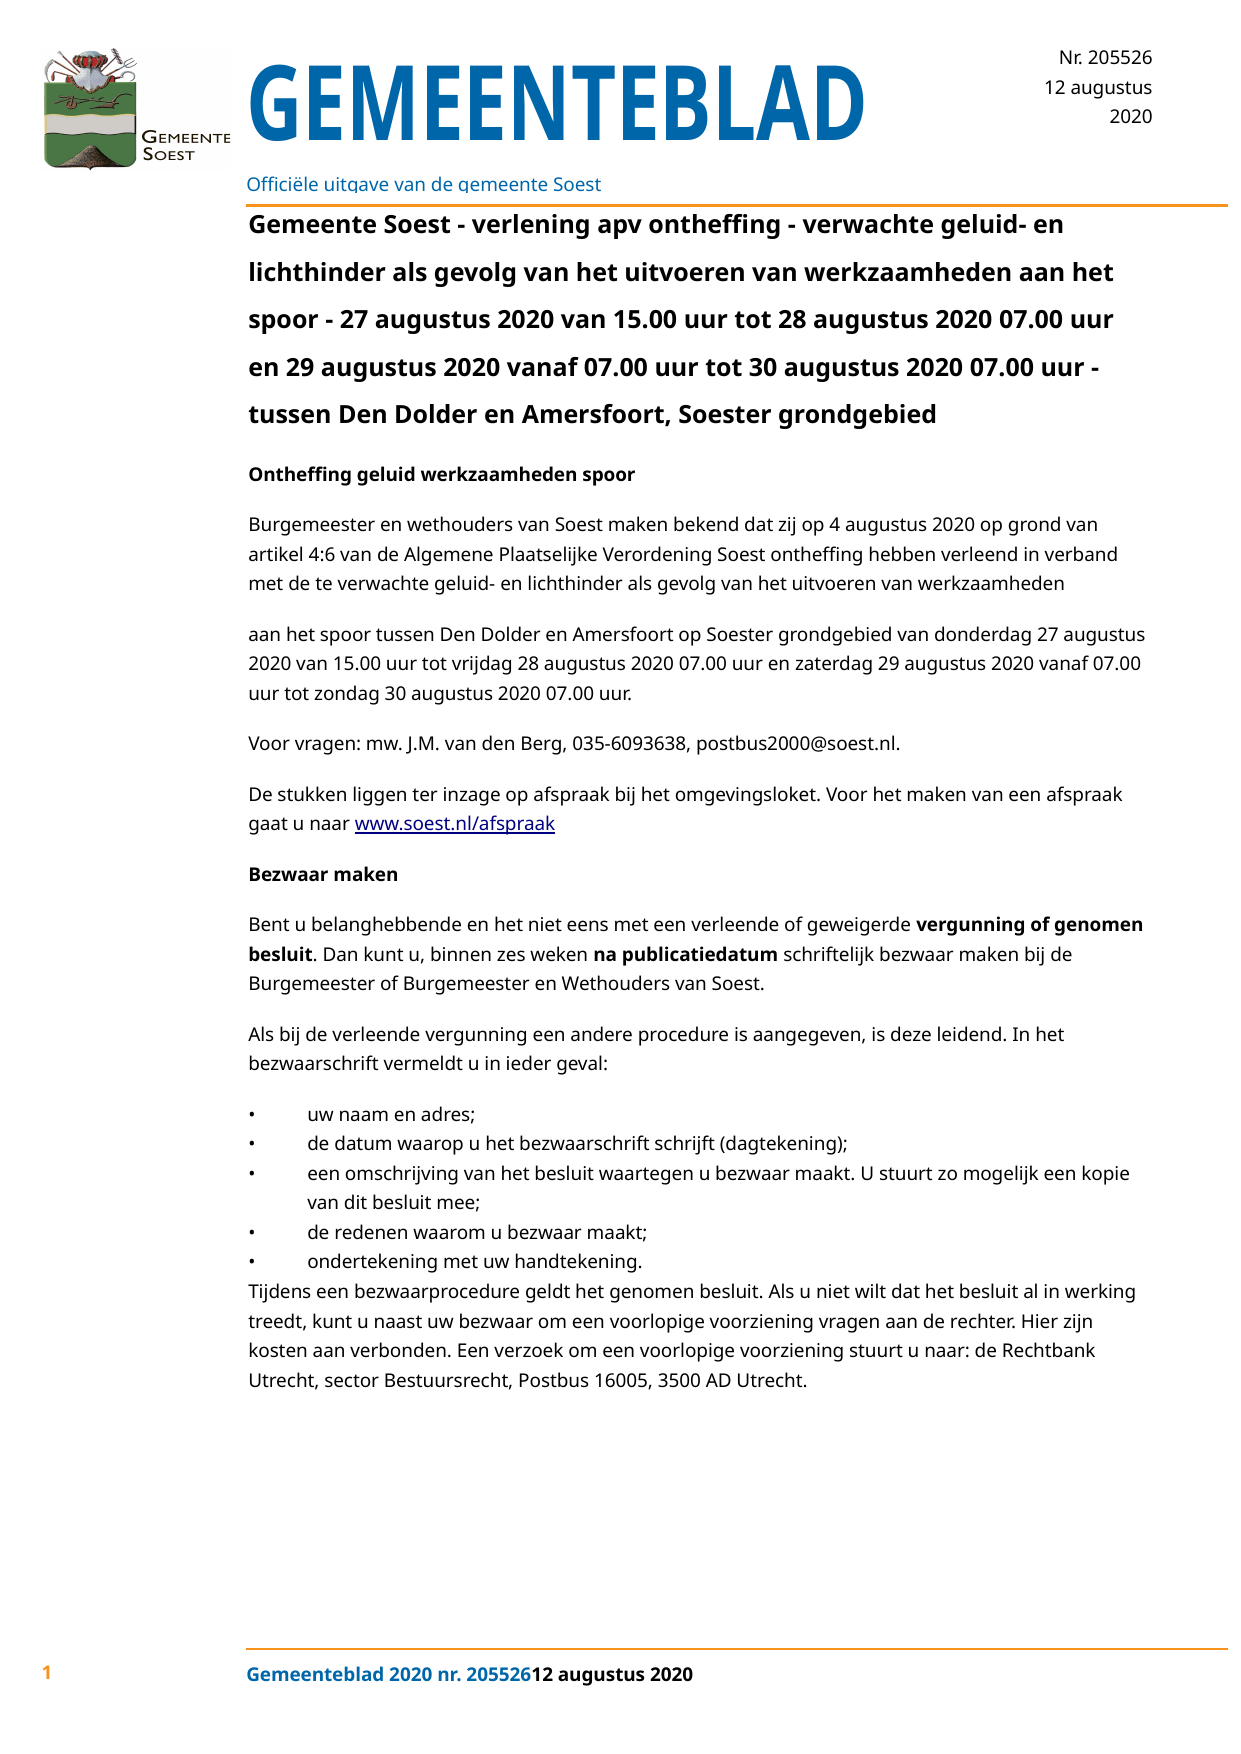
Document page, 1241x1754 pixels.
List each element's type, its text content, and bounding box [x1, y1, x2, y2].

text Voor vragen: mw. J.M. van den Berg, 035-6093638, postbus2000@soest.nl. [248, 730, 1152, 756]
list een omschrijving van het besluit waartegen u bezwaar maakt. U stuurt zo mogelijk een kopie van dit besluit mee; [248, 1160, 1152, 1215]
text Gemeente Soest - verlening apv ontheffing - verwachte geluid- en lichthinder als gevolg van het uitvoeren van werkzaamheden aan het spoor - 27 augustus 2020 van 15.00 uur tot 28 augustus 2020 07.00 uur en 29 augustus 2020 vanaf 07.00 uur tot 30 augustus 2020 07.00 uur - tussen Den Dolder en Amersfoort, Soester grondgebied [248, 207, 1152, 431]
picture [41, 47, 231, 172]
list de datum waarop u het bezwaarschrift schrijft (dagtekening); [248, 1130, 1152, 1156]
text Tijdens een bezwaarprocedure geldt het genomen besluit. Als u niet wilt dat het besluit al in werking treedt, kunt u naast uw bezwaar om een voorlopige voorziening vragen aan de rechter. Hier zijn kosten aan verbonden. Een verzoek om een voorlopige voorziening stuurt u naar: de Rechtbank Utrecht, sector Bestuursrecht, Postbus 16005, 3500 AD Utrecht. [248, 1278, 1152, 1393]
list ondertekening met uw handtekening. [248, 1249, 1152, 1274]
list uw naam en adres; [248, 1101, 1152, 1126]
text Burgemeester en wethouders van Soest maken bekend dat zij op 4 augustus 2020 op grond van artikel 4:6 van de Algemene Plaatselijke Verordening Soest ontheffing hebben verleend in verband met de te verwachte geluid- en lichthinder als gevolg van het uitvoeren van werkzaamheden [248, 511, 1152, 596]
list de redenen waarom u bezwaar maakt; [248, 1219, 1152, 1245]
text Als bij de verleende vergunning een andere procedure is aangegeven, is deze leidend. In het bezwaarschrift vermeldt u in ieder geval: [248, 1021, 1152, 1076]
text Bezwaar maken [248, 861, 1152, 886]
text De stukken liggen ter inzage op afspraak bij het omgevingsloket. Voor het maken van een afspraak gaat u naar www.soest.nl/afspraak [248, 781, 1152, 836]
text Bent u belanghebbende en het niet eens met een verleende of geweigerde vergunning of genomen besluit. Dan kunt u, binnen zes weken na publicatiedatum schriftelijk bezwaar maken bij de Burgemeester of Burgemeester en Wethouders van Soest. [248, 911, 1152, 996]
text Ontheffing geluid werkzaamheden spoor [248, 461, 1152, 486]
text aan het spoor tussen Den Dolder en Amersfoort op Soester grondgebied van donderdag 27 augustus 2020 van 15.00 uur tot vrijdag 28 augustus 2020 07.00 uur en zaterdag 29 augustus 2020 vanaf 07.00 uur tot zondag 30 augustus 2020 07.00 uur. [248, 621, 1152, 706]
